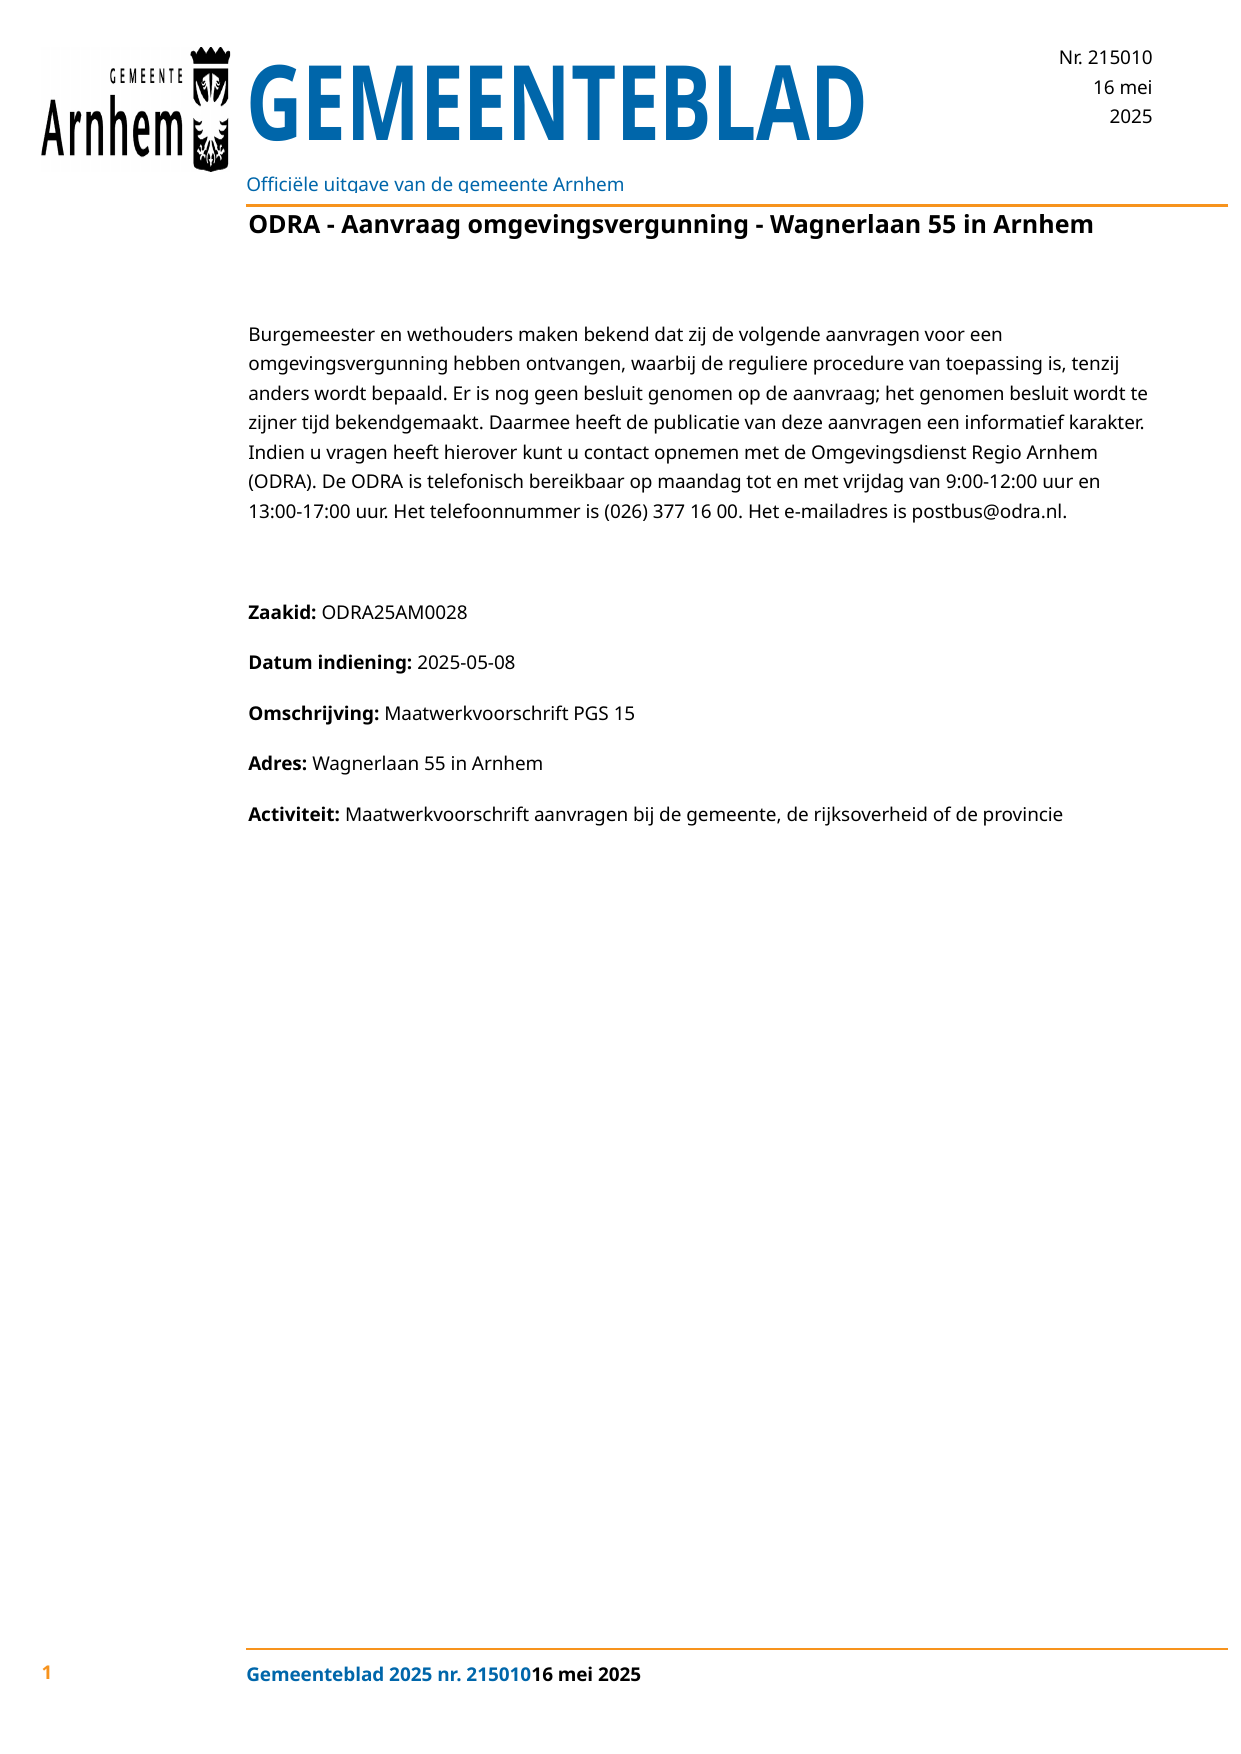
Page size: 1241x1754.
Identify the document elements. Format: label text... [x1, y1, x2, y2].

text Zaakid: ODRA25AM0028 [248, 599, 1152, 625]
picture [41, 47, 231, 172]
text ODRA - Aanvraag omgevingsvergunning - Wagnerlaan 55 in Arnhem [248, 207, 1152, 241]
text Burgemeester en wethouders maken bekend dat zij de volgende aanvragen voor een omgevingsvergunning hebben ontvangen, waarbij de reguliere procedure van toepassing is, tenzij anders wordt bepaald. Er is nog geen besluit genomen op de aanvraag; het genomen besluit wordt te zijner tijd bekendgemaakt. Daarmee heeft de publicatie van deze aanvragen een informatief karakter. Indien u vragen heeft hierover kunt u contact opnemen met de Omgevingsdienst Regio Arnhem (ODRA). De ODRA is telefonisch bereikbaar op maandag tot en met vrijdag van 9:00-12:00 uur en 13:00-17:00 uur. Het telefoonnummer is (026) 377 16 00. Het e-mailadres is postbus@odra.nl. [248, 321, 1152, 524]
text Activiteit: Maatwerkvoorschrift aanvragen bij de gemeente, de rijksoverheid of de provincie [248, 801, 1152, 826]
text Omschrijving: Maatwerkvoorschrift PGS 15 [248, 700, 1152, 726]
text Datum indiening: 2025-05-08 [248, 649, 1152, 675]
text Adres: Wagnerlaan 55 in Arnhem [248, 750, 1152, 776]
